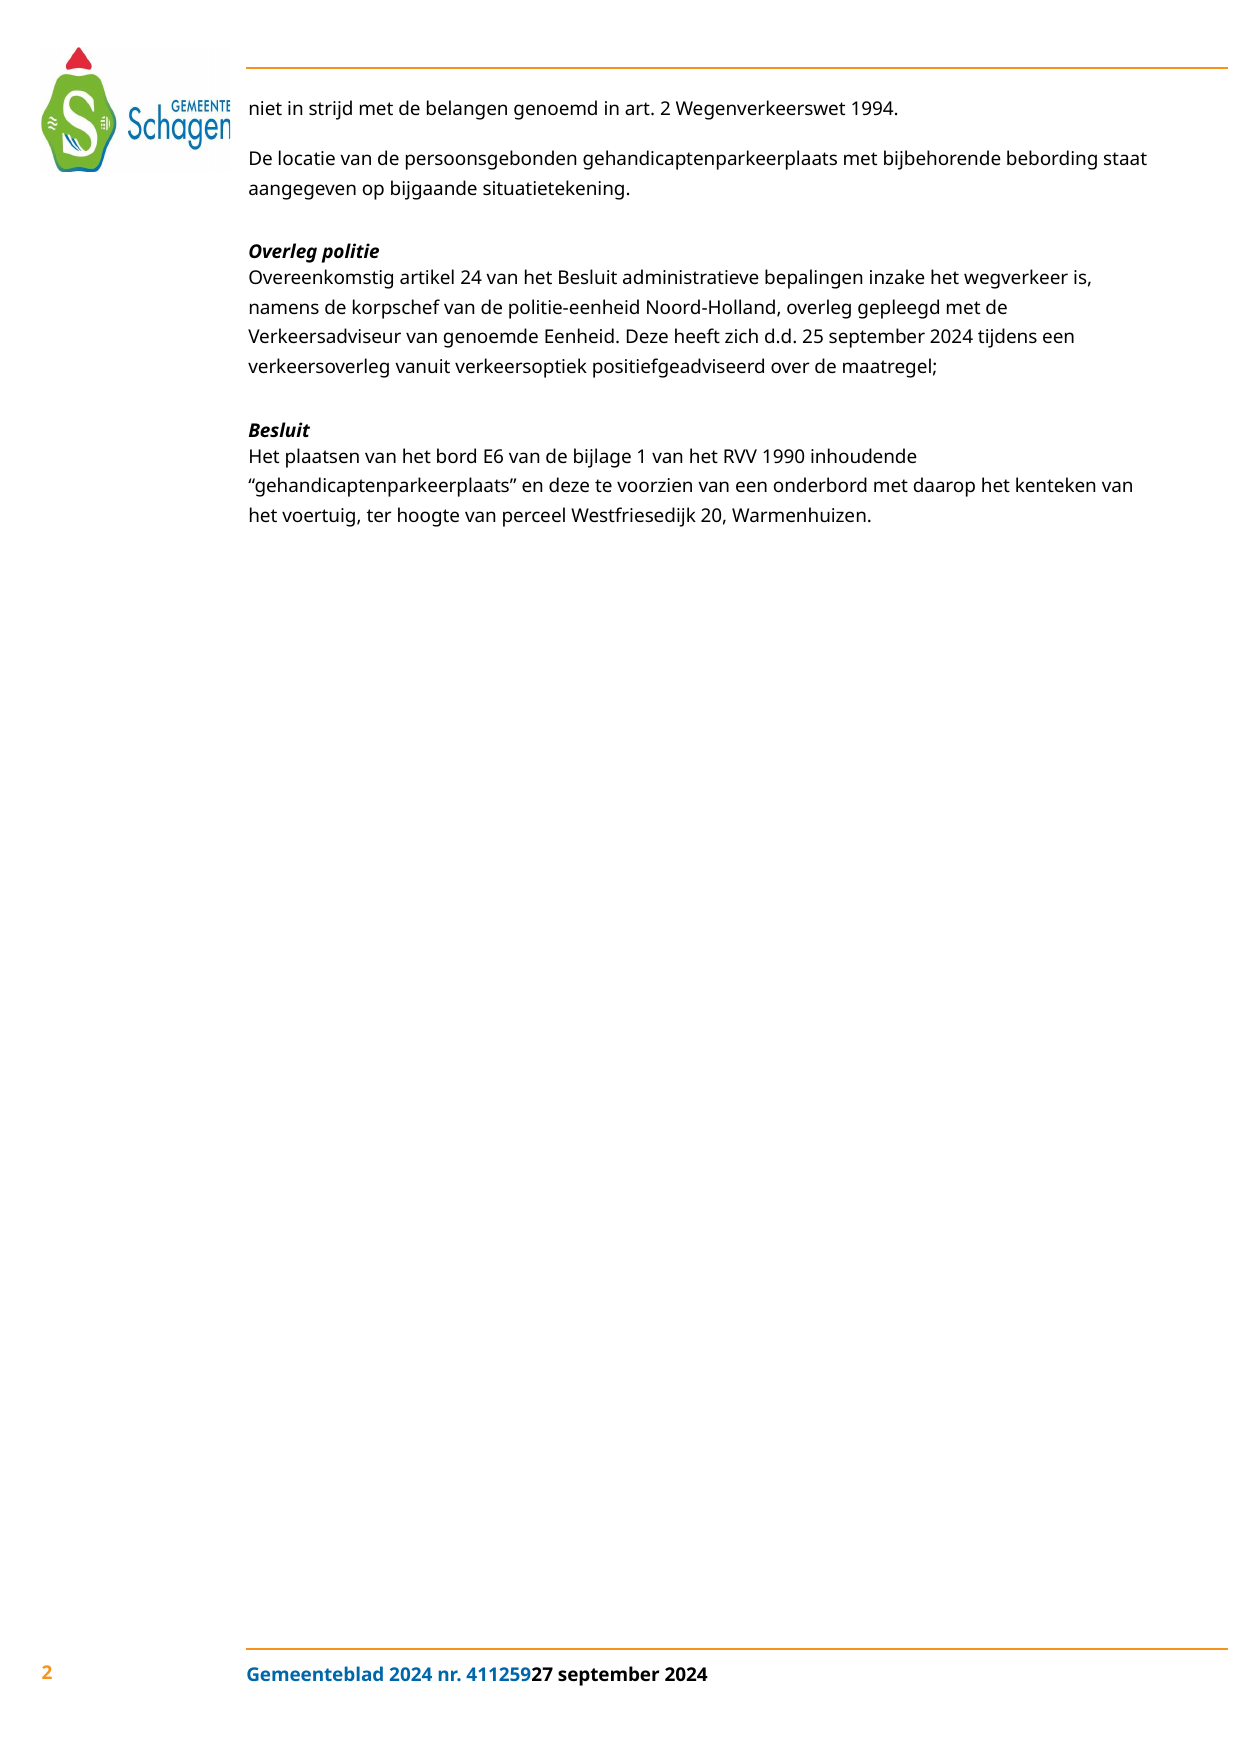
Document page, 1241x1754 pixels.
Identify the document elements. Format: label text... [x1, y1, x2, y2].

text Het plaatsen van het bord E6 van de bijlage 1 van het RVV 1990 inhoudende “gehandicaptenparkeerplaats” en deze te voorzien van een onderbord met daarop het kenteken van het voertuig, ter hoogte van perceel Westfriesedijk 20, Warmenhuizen. [248, 443, 1152, 528]
text Besluit [248, 417, 1152, 443]
text Overleg politie [248, 239, 1152, 264]
text niet in strijd met de belangen genoemd in art. 2 Wegenverkeerswet 1994. [248, 95, 1152, 121]
text De locatie van de persoonsgebonden gehandicaptenparkeerplaats met bijbehorende bebording staat aangegeven op bijgaande situatietekening. [248, 145, 1152, 201]
picture [41, 47, 231, 172]
text Overeenkomstig artikel 24 van het Besluit administratieve bepalingen inzake het wegverkeer is, namens de korpschef van de politie-eenheid Noord-Holland, overleg gepleegd met de Verkeersadviseur van genoemde Eenheid. Deze heeft zich d.d. 25 september 2024 tijdens een verkeersoverleg vanuit verkeersoptiek positiefgeadviseerd over de maatregel; [248, 264, 1152, 379]
